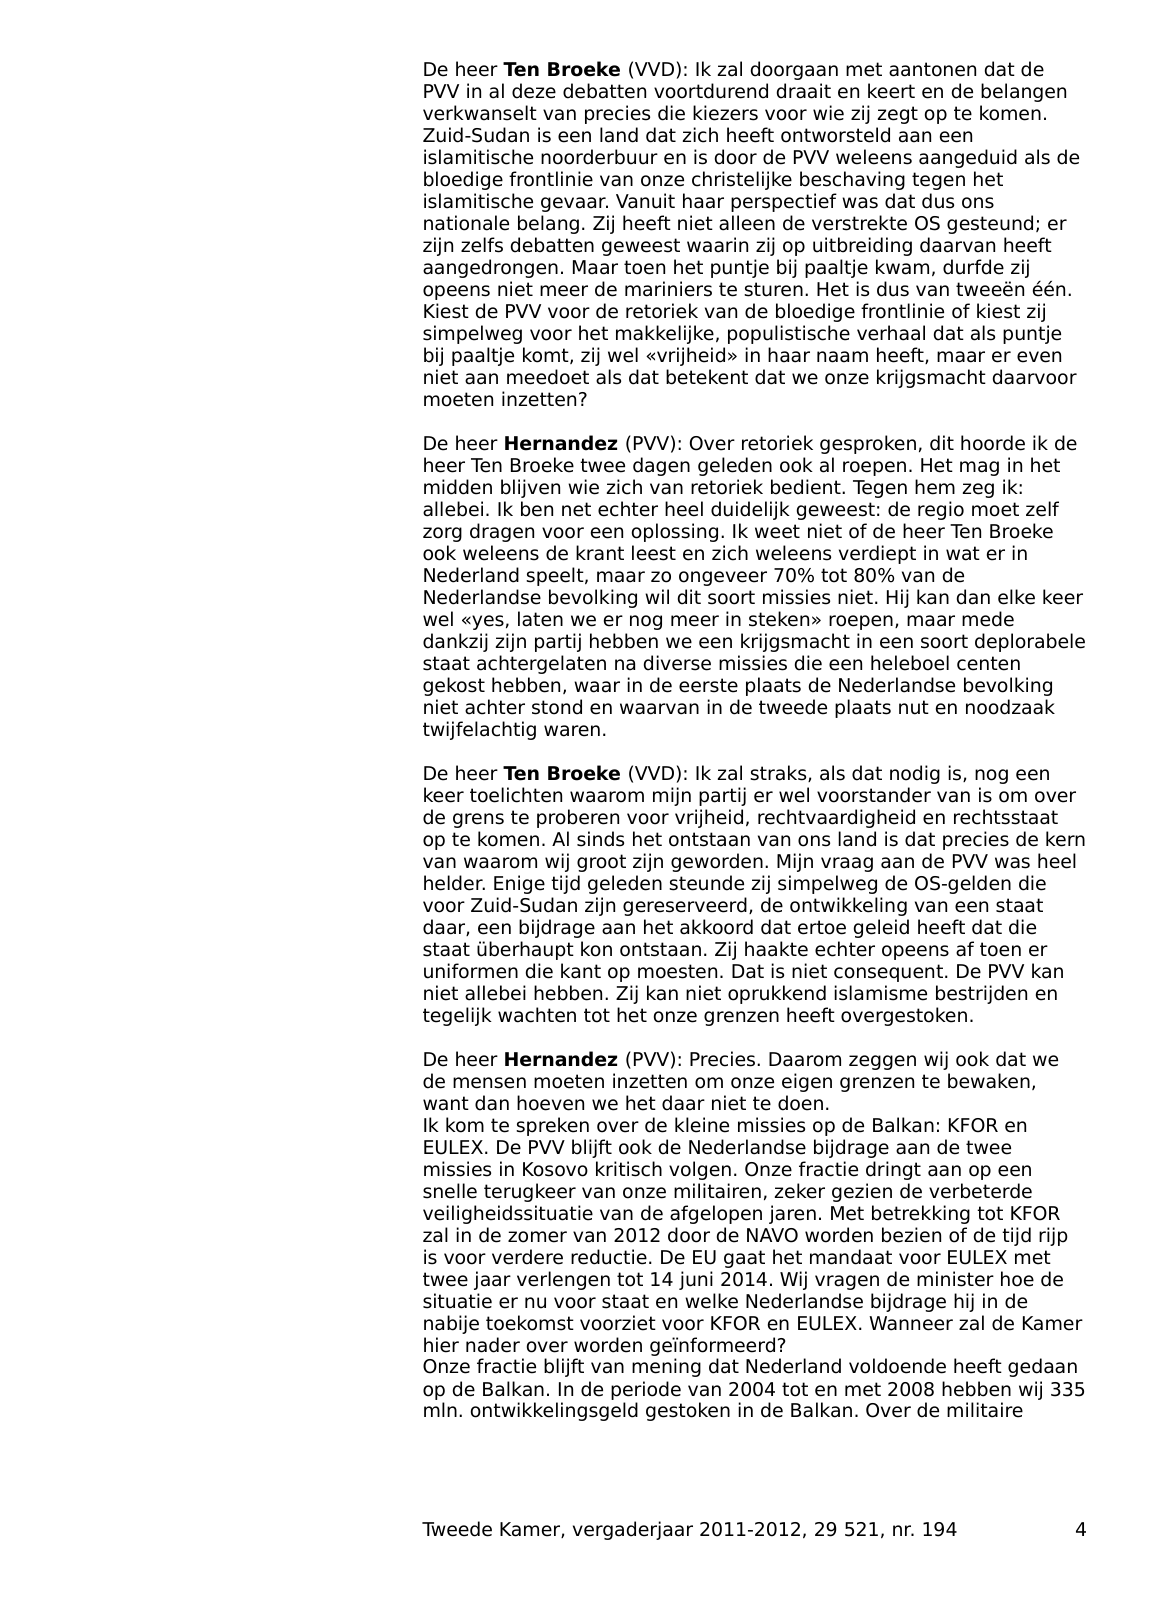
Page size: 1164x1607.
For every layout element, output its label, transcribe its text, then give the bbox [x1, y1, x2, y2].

text Ik kom te spreken over de kleine missies op de Balkan: KFOR en EULEX. De PVV blijft ook de Nederlandse bijdrage aan de twee missies in Kosovo kritisch volgen. Onze fractie dringt aan op een snelle terugkeer van onze militairen, zeker gezien de verbeterde veiligheidssituatie van de afgelopen jaren. Met betrekking tot KFOR zal in de zomer van 2012 door de NAVO worden bezien of de tijd rijp is voor verdere reductie. De EU gaat het mandaat voor EULEX met twee jaar verlengen tot 14 juni 2014. Wij vragen de minister hoe de situatie er nu voor staat en welke Nederlandse bijdrage hij in de nabije toekomst voorziet voor KFOR en EULEX. Wanneer zal de Kamer hier nader over worden geïnformeerd? [422, 1115, 1087, 1356]
text De heer Hernandez (PVV): Over retoriek gesproken, dit hoorde ik de heer Ten Broeke twee dagen geleden ook al roepen. Het mag in het midden blijven wie zich van retoriek bedient. Tegen hem zeg ik: allebei. Ik ben net echter heel duidelijk geweest: de regio moet zelf zorg dragen voor een oplossing. Ik weet niet of de heer Ten Broeke ook weleens de krant leest en zich weleens verdiept in wat er in Nederland speelt, maar zo ongeveer 70% tot 80% van de Nederlandse bevolking wil dit soort missies niet. Hij kan dan elke keer wel «yes, laten we er nog meer in steken» roepen, maar mede dankzij zijn partij hebben we een krijgsmacht in een soort deplorabele staat achtergelaten na diverse missies die een heleboel centen gekost hebben, waar in de eerste plaats de Nederlandse bevolking niet achter stond en waarvan in de tweede plaats nut en noodzaak twijfelachtig waren. [422, 433, 1087, 741]
text De heer Ten Broeke (VVD): Ik zal doorgaan met aantonen dat de PVV in al deze debatten voortdurend draait en keert en de belangen verkwanselt van precies die kiezers voor wie zij zegt op te komen. Zuid-Sudan is een land dat zich heeft ontworsteld aan een islamitische noorderbuur en is door de PVV weleens aangeduid als de bloedige frontlinie van onze christelijke beschaving tegen het islamitische gevaar. Vanuit haar perspectief was dat dus ons nationale belang. Zij heeft niet alleen de verstrekte OS gesteund; er zijn zelfs debatten geweest waarin zij op uitbreiding daarvan heeft aangedrongen. Maar toen het puntje bij paaltje kwam, durfde zij opeens niet meer de mariniers te sturen. Het is dus van tweeën één. Kiest de PVV voor de retoriek van de bloedige frontlinie of kiest zij simpelweg voor het makkelijke, populistische verhaal dat als puntje bij paaltje komt, zij wel «vrijheid» in haar naam heeft, maar er even niet aan meedoet als dat betekent dat we onze krijgsmacht daarvoor moeten inzetten? [422, 59, 1087, 411]
text De heer Ten Broeke (VVD): Ik zal straks, als dat nodig is, nog een keer toelichten waarom mijn partij er wel voorstander van is om over de grens te proberen voor vrijheid, rechtvaardigheid en rechtsstaat op te komen. Al sinds het ontstaan van ons land is dat precies de kern van waarom wij groot zijn geworden. Mijn vraag aan de PVV was heel helder. Enige tijd geleden steunde zij simpelweg de OS-gelden die voor Zuid-Sudan zijn gereserveerd, de ontwikkeling van een staat daar, een bijdrage aan het akkoord dat ertoe geleid heeft dat die staat überhaupt kon ontstaan. Zij haakte echter opeens af toen er uniformen die kant op moesten. Dat is niet consequent. De PVV kan niet allebei hebben. Zij kan niet oprukkend islamisme bestrijden en tegelijk wachten tot het onze grenzen heeft overgestoken. [422, 763, 1087, 1027]
text Onze fractie blijft van mening dat Nederland voldoende heeft gedaan op de Balkan. In de periode van 2004 tot en met 2008 hebben wij 335 mln. ontwikkelingsgeld gestoken in de Balkan. Over de militaire [422, 1356, 1087, 1422]
text De heer Hernandez (PVV): Precies. Daarom zeggen wij ook dat we de mensen moeten inzetten om onze eigen grenzen te bewaken, want dan hoeven we het daar niet te doen. [422, 1049, 1087, 1115]
